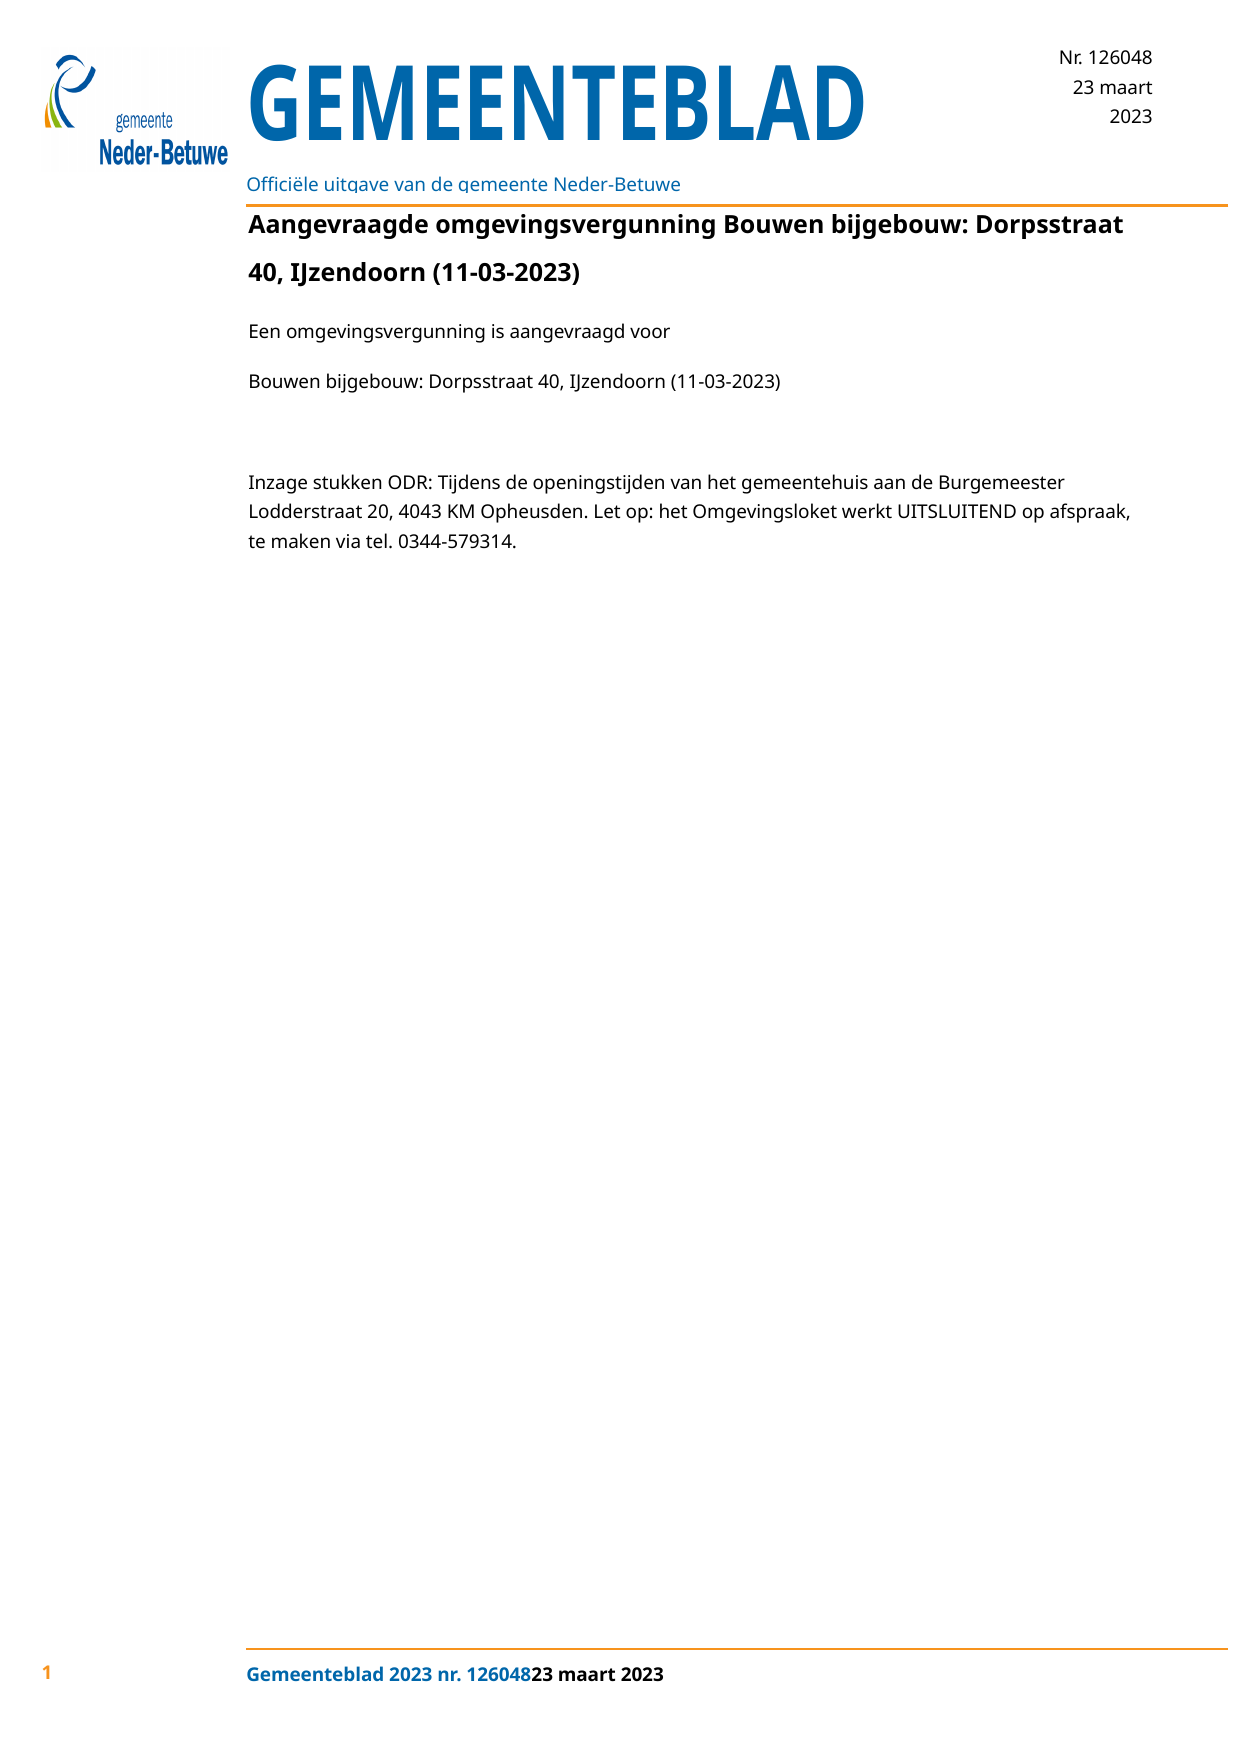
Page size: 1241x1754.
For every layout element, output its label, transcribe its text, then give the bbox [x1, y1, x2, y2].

picture [41, 47, 231, 172]
text Bouwen bijgebouw: Dorpsstraat 40, IJzendoorn (11-03-2023) [248, 368, 1152, 394]
text Een omgevingsvergunning is aangevraagd voor [248, 318, 1152, 344]
text Inzage stukken ODR: Tijdens de openingstijden van het gemeentehuis aan de Burgemeester Lodderstraat 20, 4043 KM Opheusden. Let op: het Omgevingsloket werkt UITSLUITEND op afspraak, te maken via tel. 0344-579314. [248, 469, 1152, 554]
text Aangevraagde omgevingsvergunning Bouwen bijgebouw: Dorpsstraat 40, IJzendoorn (11-03-2023) [248, 207, 1152, 288]
